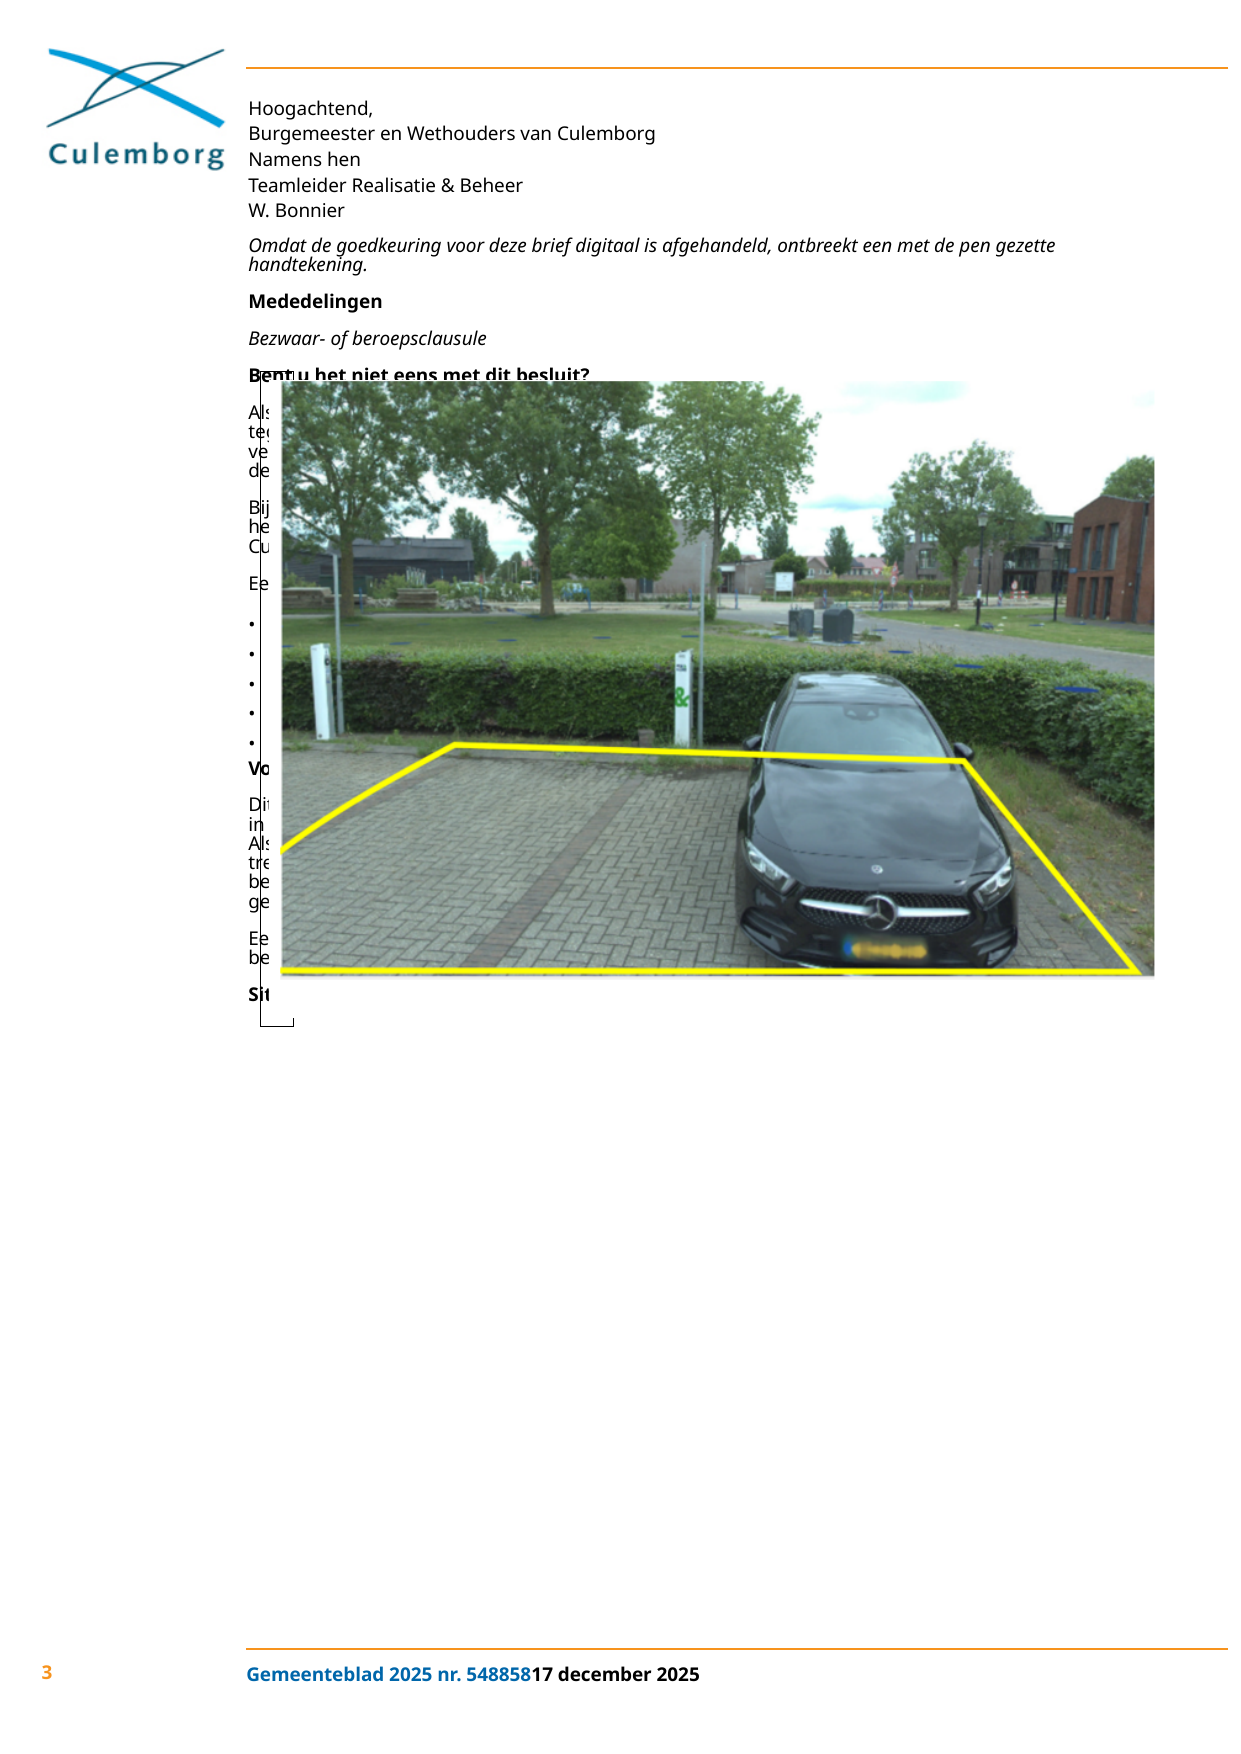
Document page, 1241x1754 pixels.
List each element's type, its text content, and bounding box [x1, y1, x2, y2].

picture [41, 47, 231, 172]
picture [268, 380, 1173, 1018]
text Teamleider Realisatie & Beheer [248, 172, 1152, 198]
text Bezwaar- of beroepsclausule [248, 330, 1152, 349]
text Mededelingen [248, 293, 1152, 313]
text Omdat de goedkeuring voor deze brief digitaal is afgehandeld, ontbreekt een met de pen gezette handtekening. [248, 237, 1152, 276]
text W. Bonnier [248, 198, 1152, 223]
text Burgemeester en Wethouders van Culemborg [248, 121, 1152, 146]
text Hoogachtend, [248, 95, 1152, 121]
text Bent u het niet eens met dit besluit? [248, 367, 1152, 387]
text Namens hen [248, 146, 1152, 172]
